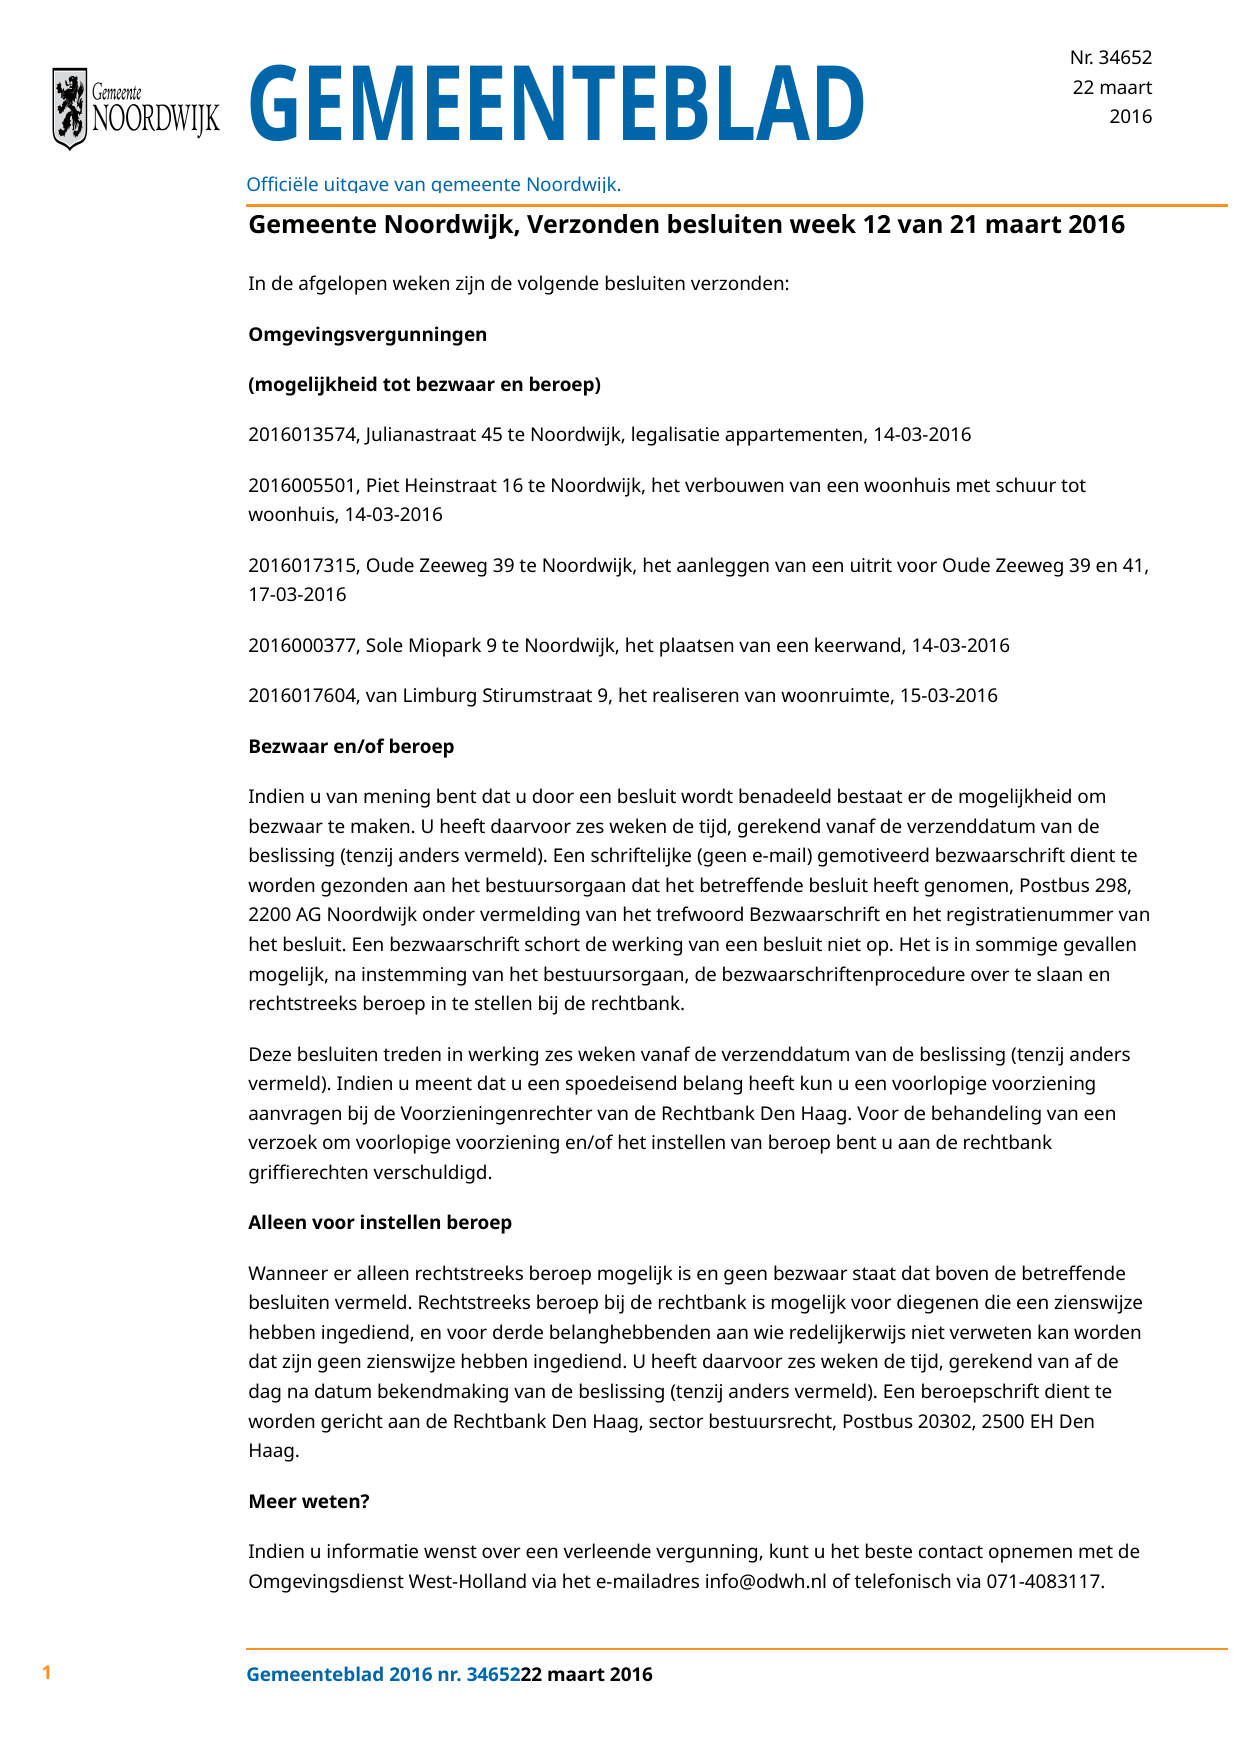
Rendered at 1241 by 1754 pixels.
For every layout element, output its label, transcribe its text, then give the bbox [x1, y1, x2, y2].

text Gemeente Noordwijk, Verzonden besluiten week 12 van 21 maart 2016 [248, 207, 1152, 241]
text 2016005501, Piet Heinstraat 16 te Noordwijk, het verbouwen van een woonhuis met schuur tot woonhuis, 14-03-2016 [248, 472, 1152, 527]
picture [41, 47, 231, 172]
text In de afgelopen weken zijn de volgende besluiten verzonden: [248, 270, 1152, 296]
text 2016000377, Sole Miopark 9 te Noordwijk, het plaatsen van een keerwand, 14-03-2016 [248, 632, 1152, 658]
text Omgevingsvergunningen [248, 321, 1152, 346]
text Bezwaar en/of beroep [248, 733, 1152, 758]
text Indien u van mening bent dat u door een besluit wordt benadeeld bestaat er de mogelijkheid om bezwaar te maken. U heeft daarvoor zes weken de tijd, gerekend vanaf de verzenddatum van de beslissing (tenzij anders vermeld). Een schriftelijke (geen e-mail) gemotiveerd bezwaarschrift dient te worden gezonden aan het bestuursorgaan dat het betreffende besluit heeft genomen, Postbus 298, 2200 AG Noordwijk onder vermelding van het trefwoord Bezwaarschrift en het registratienummer van het besluit. Een bezwaarschrift schort de werking van een besluit niet op. Het is in sommige gevallen mogelijk, na instemming van het bestuursorgaan, de bezwaarschriftenprocedure over te slaan en rechtstreeks beroep in te stellen bij de rechtbank. [248, 783, 1152, 1016]
text Deze besluiten treden in werking zes weken vanaf de verzenddatum van de beslissing (tenzij anders vermeld). Indien u meent dat u een spoedeisend belang heeft kun u een voorlopige voorziening aanvragen bij de Voorzieningenrechter van de Rechtbank Den Haag. Voor de behandeling van een verzoek om voorlopige voorziening en/of het instellen van beroep bent u aan de rechtbank griffierechten verschuldigd. [248, 1041, 1152, 1185]
text Wanneer er alleen rechtstreeks beroep mogelijk is en geen bezwaar staat dat boven de betreffende besluiten vermeld. Rechtstreeks beroep bij de rechtbank is mogelijk voor diegenen die een zienswijze hebben ingediend, en voor derde belanghebbenden aan wie redelijkerwijs niet verweten kan worden dat zijn geen zienswijze hebben ingediend. U heeft daarvoor zes weken de tijd, gerekend van af de dag na datum bekendmaking van de beslissing (tenzij anders vermeld). Een beroepschrift dient te worden gericht aan de Rechtbank Den Haag, sector bestuursrecht, Postbus 20302, 2500 EH Den Haag. [248, 1260, 1152, 1463]
text Indien u informatie wenst over een verleende vergunning, kunt u het beste contact opnemen met de Omgevingsdienst West-Holland via het e-mailadres info@odwh.nl of telefonisch via 071-4083117. [248, 1538, 1152, 1593]
text Alleen voor instellen beroep [248, 1209, 1152, 1235]
text Meer weten? [248, 1488, 1152, 1513]
text 2016017315, Oude Zeeweg 39 te Noordwijk, het aanleggen van een uitrit voor Oude Zeeweg 39 en 41, 17-03-2016 [248, 552, 1152, 607]
text (mogelijkheid tot bezwaar en beroep) [248, 371, 1152, 397]
text 2016017604, van Limburg Stirumstraat 9, het realiseren van woonruimte, 15-03-2016 [248, 682, 1152, 708]
text 2016013574, Julianastraat 45 te Noordwijk, legalisatie appartementen, 14-03-2016 [248, 422, 1152, 447]
